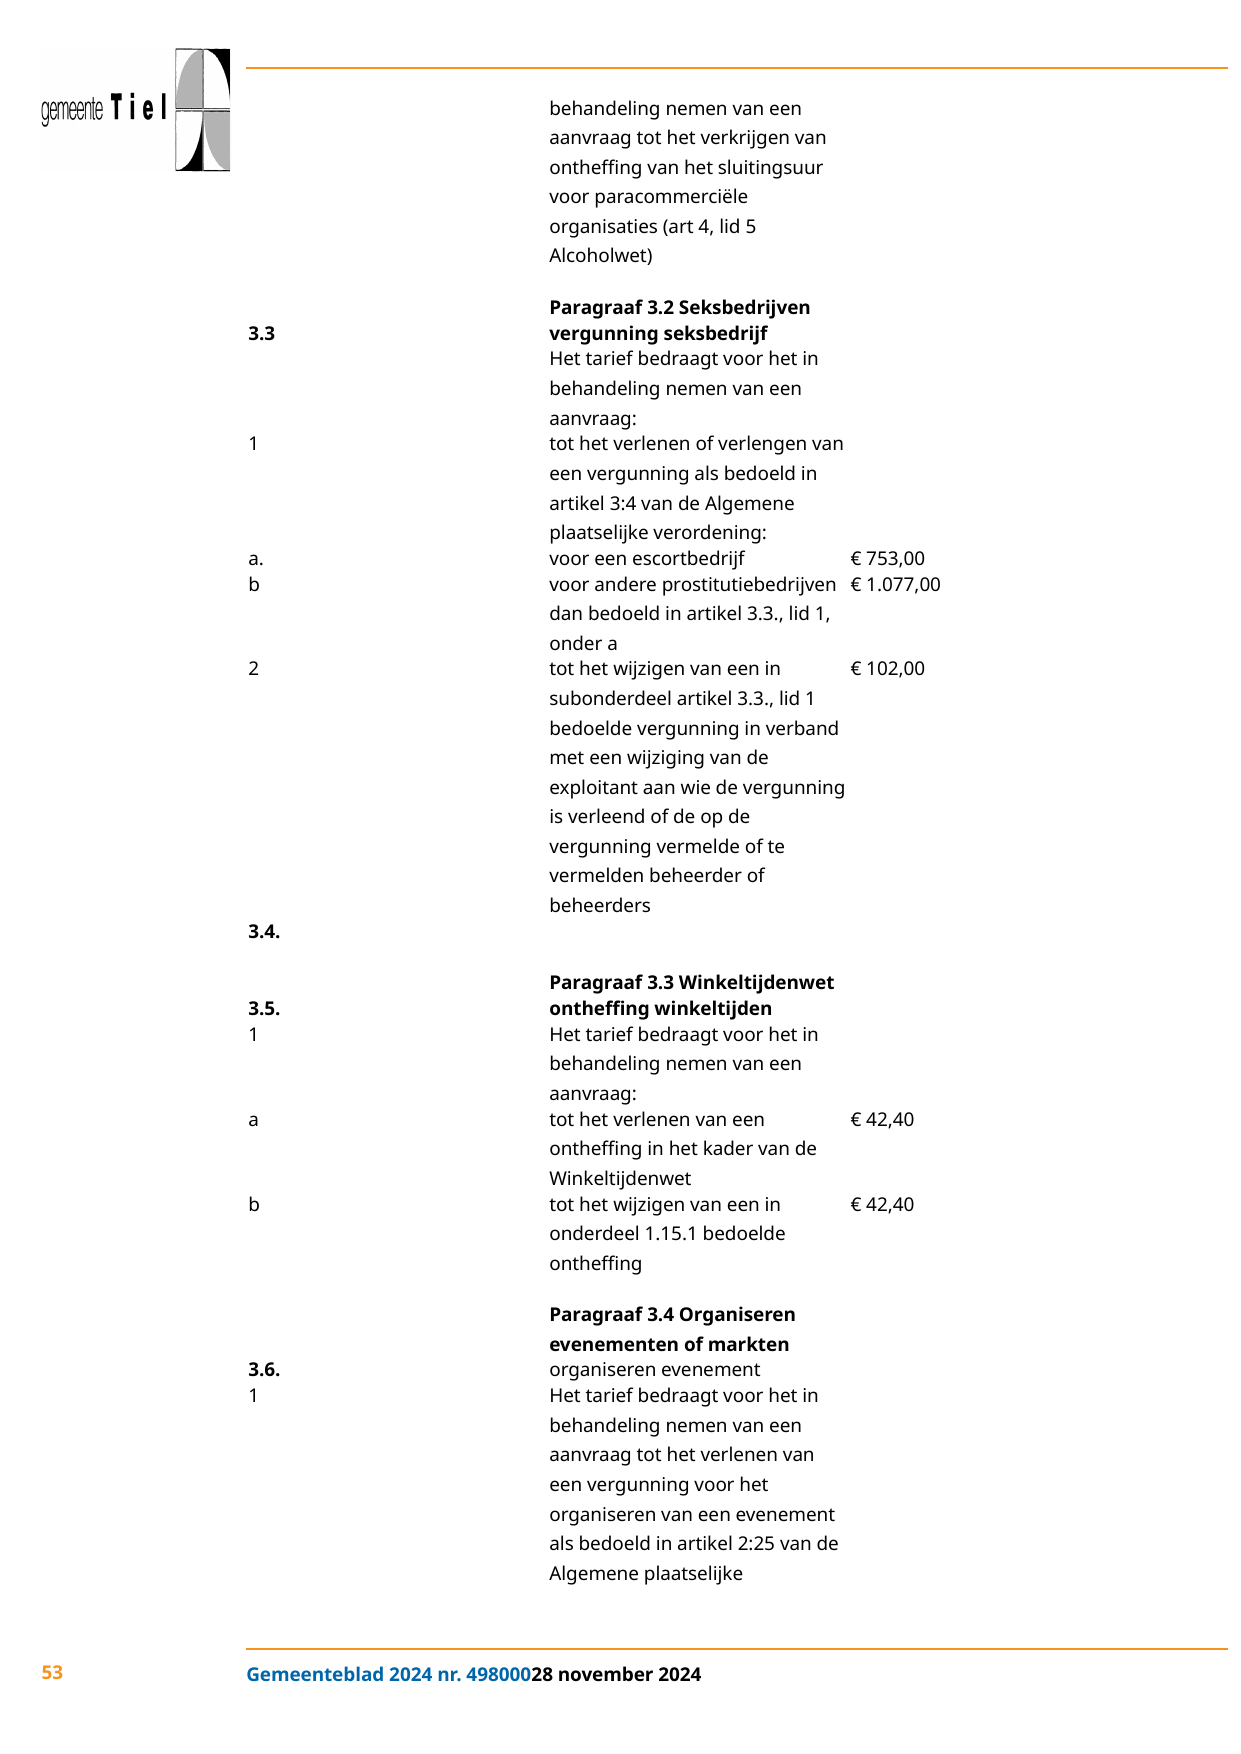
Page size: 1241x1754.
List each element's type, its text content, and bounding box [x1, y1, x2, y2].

table_cell [850, 970, 1152, 995]
table_cell [850, 1276, 1152, 1301]
table_cell ontheffing winkeltijden [549, 995, 850, 1021]
table_cell voor andere prostitutiebedrijven dan bedoeld in artikel 3.3., lid 1, onder a [549, 571, 850, 656]
table_cell [850, 918, 1152, 944]
table_cell [850, 1301, 1152, 1357]
table_cell € 102,00 [850, 656, 1152, 918]
table_cell b [248, 1191, 549, 1276]
table_cell [850, 294, 1152, 320]
picture [41, 47, 231, 172]
table_cell [248, 1276, 549, 1301]
table_cell [850, 1021, 1152, 1106]
table_cell [248, 269, 549, 294]
table_cell Paragraaf 3.3 Winkeltijdenwet [549, 970, 850, 995]
table_cell [850, 431, 1152, 545]
table_cell € 753,00 [850, 545, 1152, 571]
table_cell Het tarief bedraagt voor het in behandeling nemen van een aanvraag: [549, 346, 850, 431]
table_cell 3.5. [248, 995, 549, 1021]
table_cell behandeling nemen van een aanvraag tot het verkrijgen van ontheffing van het sluitingsuur voor paracommerciële organisaties (art 4, lid 5 Alcoholwet) [549, 95, 850, 268]
table_cell € 42,40 [850, 1191, 1152, 1276]
table_cell [248, 1301, 549, 1357]
table_cell 3.3 [248, 320, 549, 346]
table_cell organiseren evenement [549, 1357, 850, 1382]
table_cell [549, 269, 850, 294]
table_cell Het tarief bedraagt voor het in behandeling nemen van een aanvraag: [549, 1021, 850, 1106]
table_cell [549, 1276, 850, 1301]
table_cell 1 [248, 1021, 549, 1106]
table_cell [850, 944, 1152, 969]
table_cell [248, 346, 549, 431]
table_cell € 42,40 [850, 1106, 1152, 1191]
table_cell Het tarief bedraagt voor het in behandeling nemen van een aanvraag tot het verlenen van een vergunning voor het organiseren van een evenement als bedoeld in artikel 2:25 van de Algemene plaatselijke [549, 1383, 850, 1586]
table_cell a [248, 1106, 549, 1191]
table_cell Paragraaf 3.2 Seksbedrijven [549, 294, 850, 320]
table_cell [850, 269, 1152, 294]
table_cell [248, 970, 549, 995]
table_cell [850, 320, 1152, 346]
table_cell [549, 918, 850, 944]
table_cell tot het wijzigen van een in subonderdeel artikel 3.3., lid 1 bedoelde vergunning in verband met een wijziging van de exploitant aan wie de vergunning is verleend of de op de vergunning vermelde of te vermelden beheerder of beheerders [549, 656, 850, 918]
table_cell [850, 346, 1152, 431]
table_cell tot het verlenen of verlengen van een vergunning als bedoeld in artikel 3:4 van de Algemene plaatselijke verordening: [549, 431, 850, 545]
table_cell [850, 1357, 1152, 1382]
table_cell tot het verlenen van een ontheffing in het kader van de Winkeltijdenwet [549, 1106, 850, 1191]
table_cell [248, 294, 549, 320]
table_cell [850, 1383, 1152, 1586]
table_cell 1 [248, 1383, 549, 1586]
table_cell [248, 944, 549, 969]
table_cell 2 [248, 656, 549, 918]
table_cell voor een escortbedrijf [549, 545, 850, 571]
table_cell 3.4. [248, 918, 549, 944]
table_cell a. [248, 545, 549, 571]
table_cell vergunning seksbedrijf [549, 320, 850, 346]
table_cell tot het wijzigen van een in onderdeel 1.15.1 bedoelde ontheffing [549, 1191, 850, 1276]
table_cell b [248, 571, 549, 656]
table_cell 3.6. [248, 1357, 549, 1382]
table_cell [850, 995, 1152, 1021]
table_cell 1 [248, 431, 549, 545]
table_cell Paragraaf 3.4 Organiseren evenementen of markten [549, 1301, 850, 1357]
table_cell [850, 95, 1152, 268]
table_cell [549, 944, 850, 969]
table_cell € 1.077,00 [850, 571, 1152, 656]
table_cell [248, 95, 549, 268]
